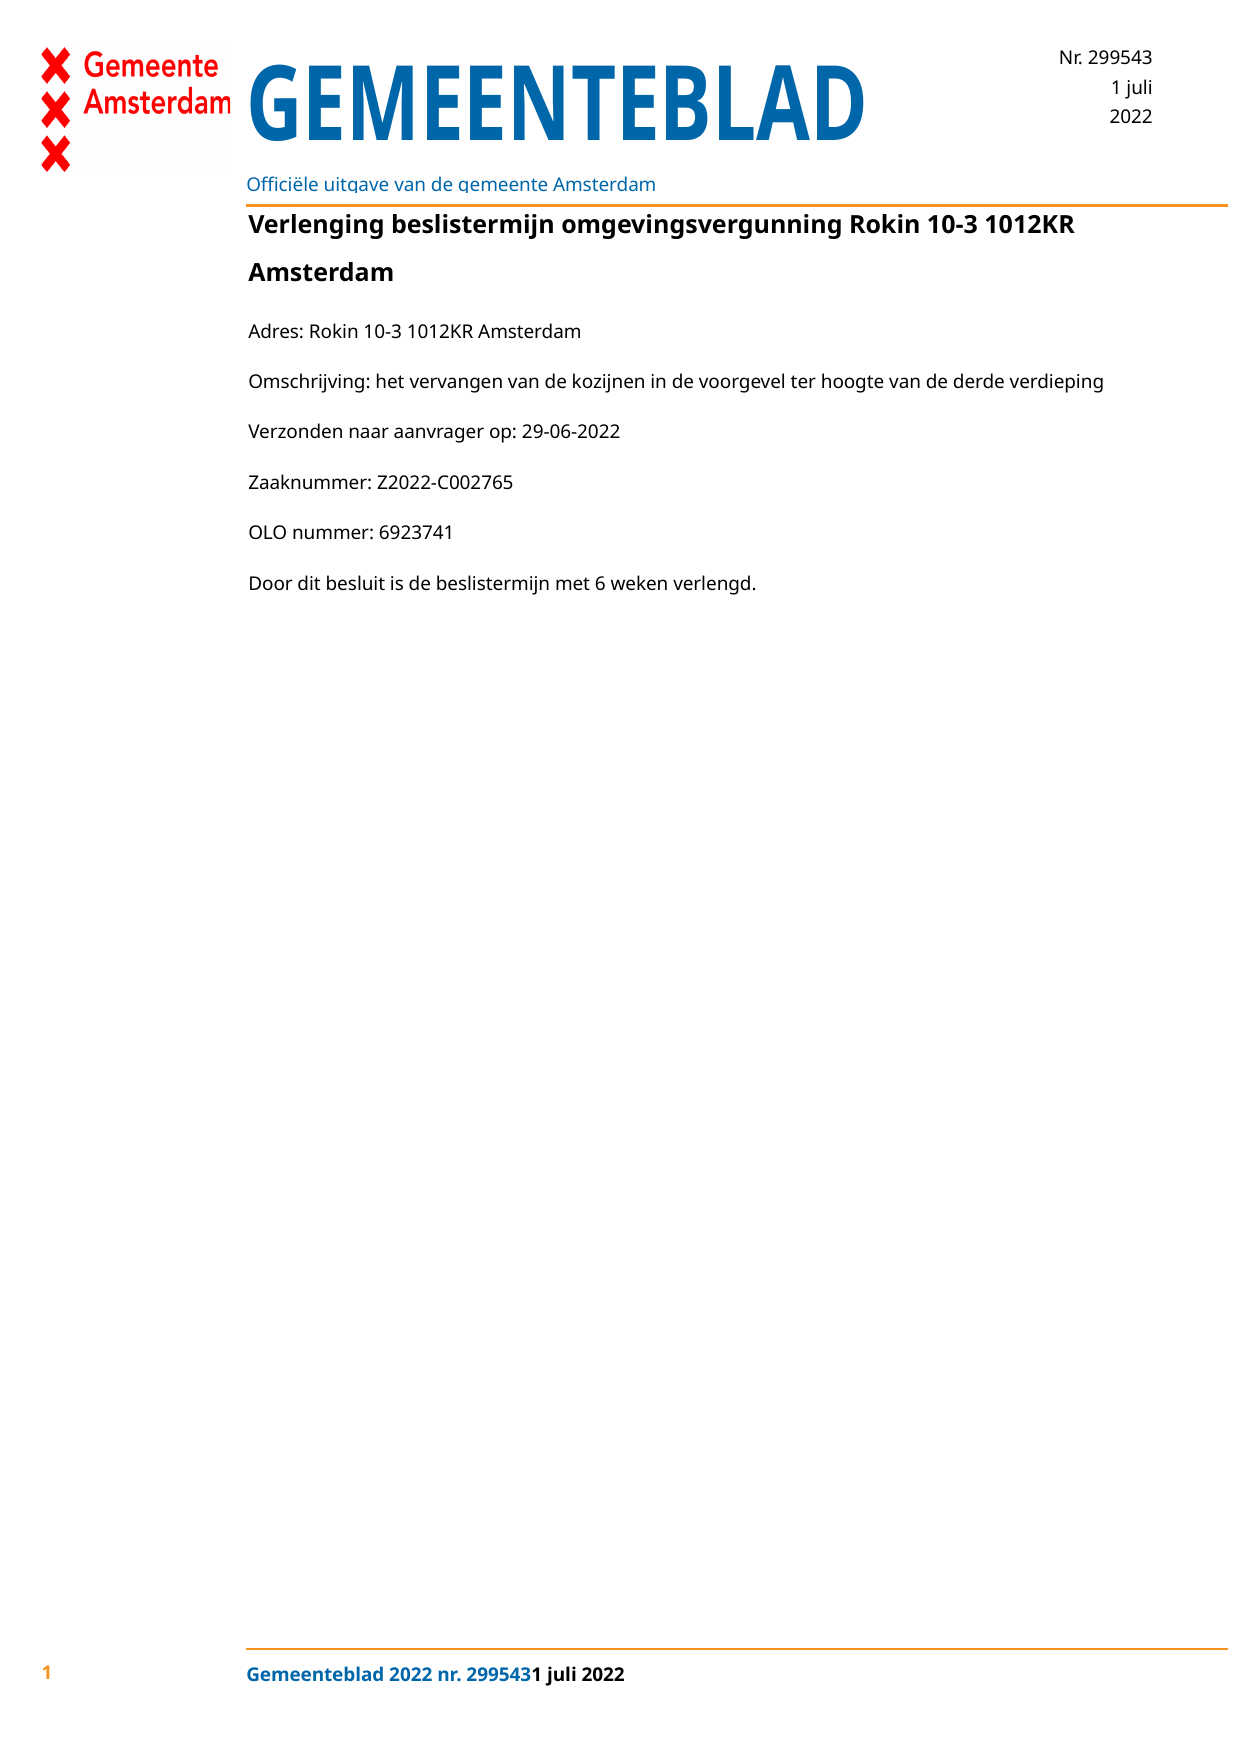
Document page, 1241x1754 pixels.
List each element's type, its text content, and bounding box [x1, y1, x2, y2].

text OLO nummer: 6923741 [248, 519, 1152, 545]
text Adres: Rokin 10-3 1012KR Amsterdam [248, 318, 1152, 344]
text Verzonden naar aanvrager op: 29-06-2022 [248, 419, 1152, 444]
text Door dit besluit is de beslistermijn met 6 weken verlengd. [248, 570, 1152, 596]
text Omschrijving: het vervangen van de kozijnen in de voorgevel ter hoogte van de derde verdieping [248, 368, 1152, 394]
text Zaaknummer: Z2022-C002765 [248, 469, 1152, 495]
picture [41, 47, 231, 172]
text Verlenging beslistermijn omgevingsvergunning Rokin 10-3 1012KR Amsterdam [248, 207, 1152, 288]
